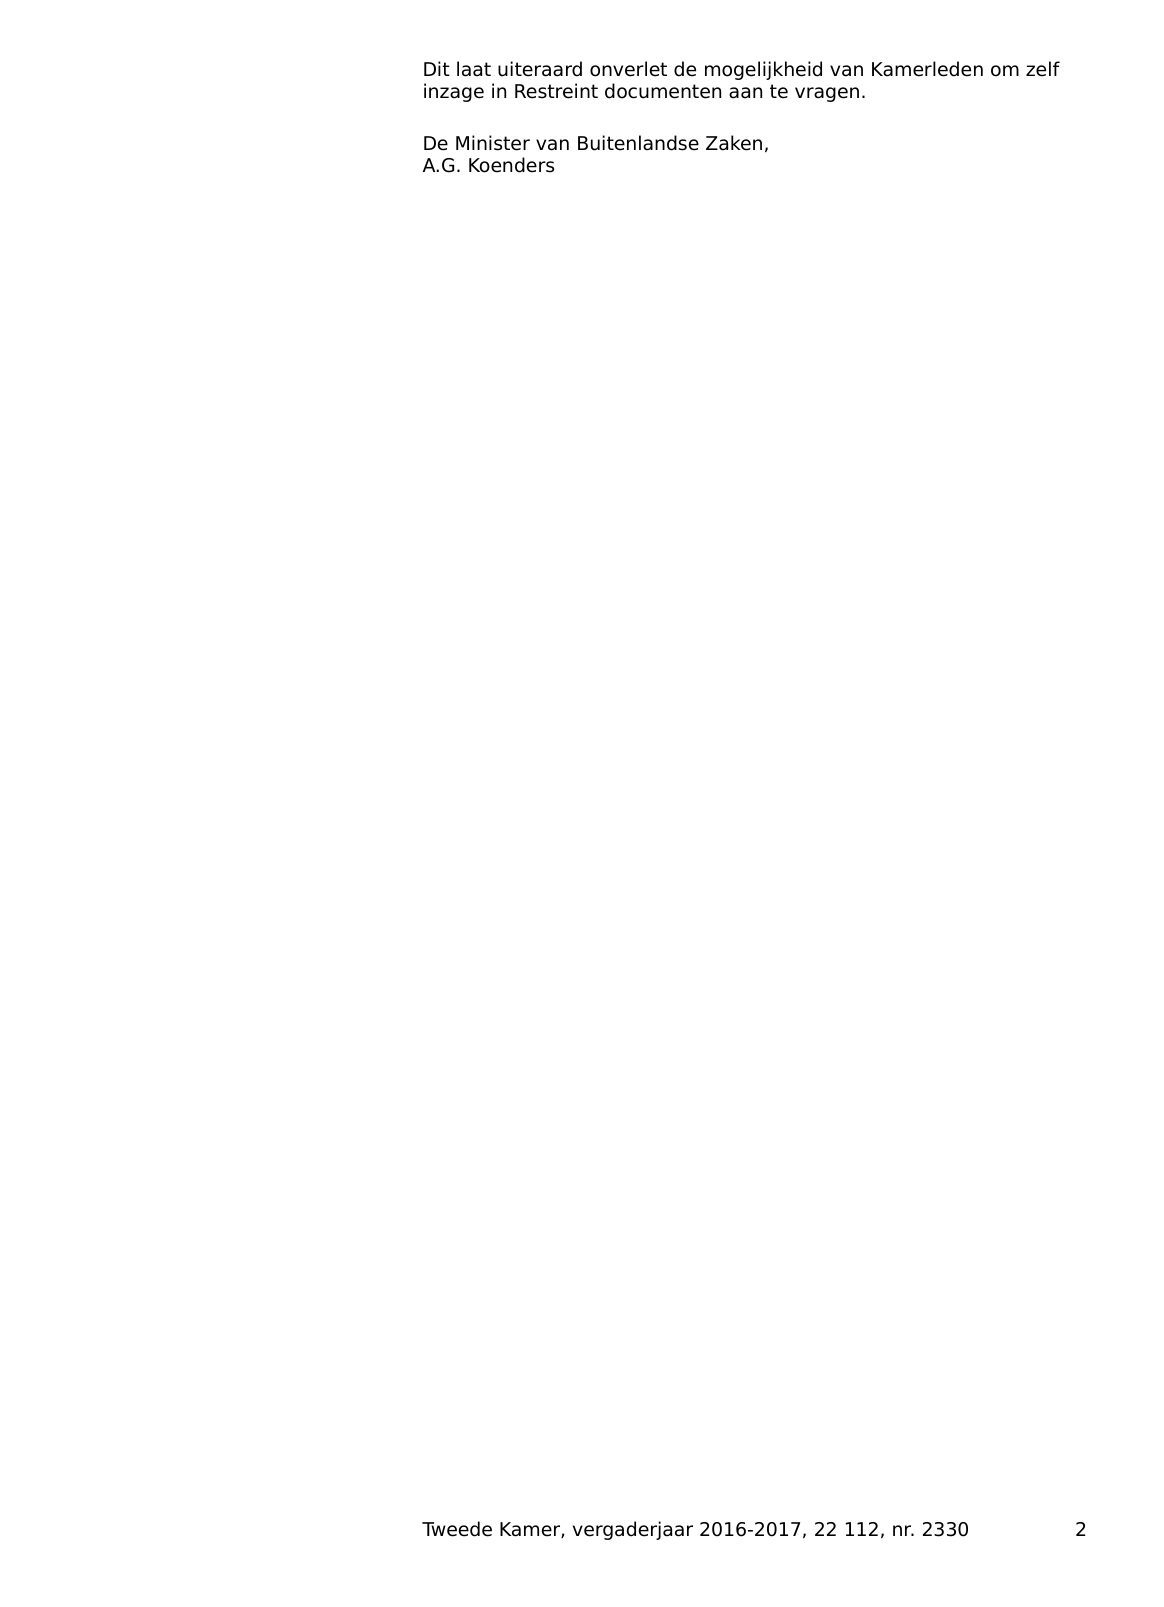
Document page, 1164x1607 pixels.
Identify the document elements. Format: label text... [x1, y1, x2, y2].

text Dit laat uiteraard onverlet de mogelijkheid van Kamerleden om zelf inzage in Restreint documenten aan te vragen. [422, 59, 1087, 103]
text De Minister van Buitenlandse Zaken, A.G. Koenders [422, 133, 1087, 177]
